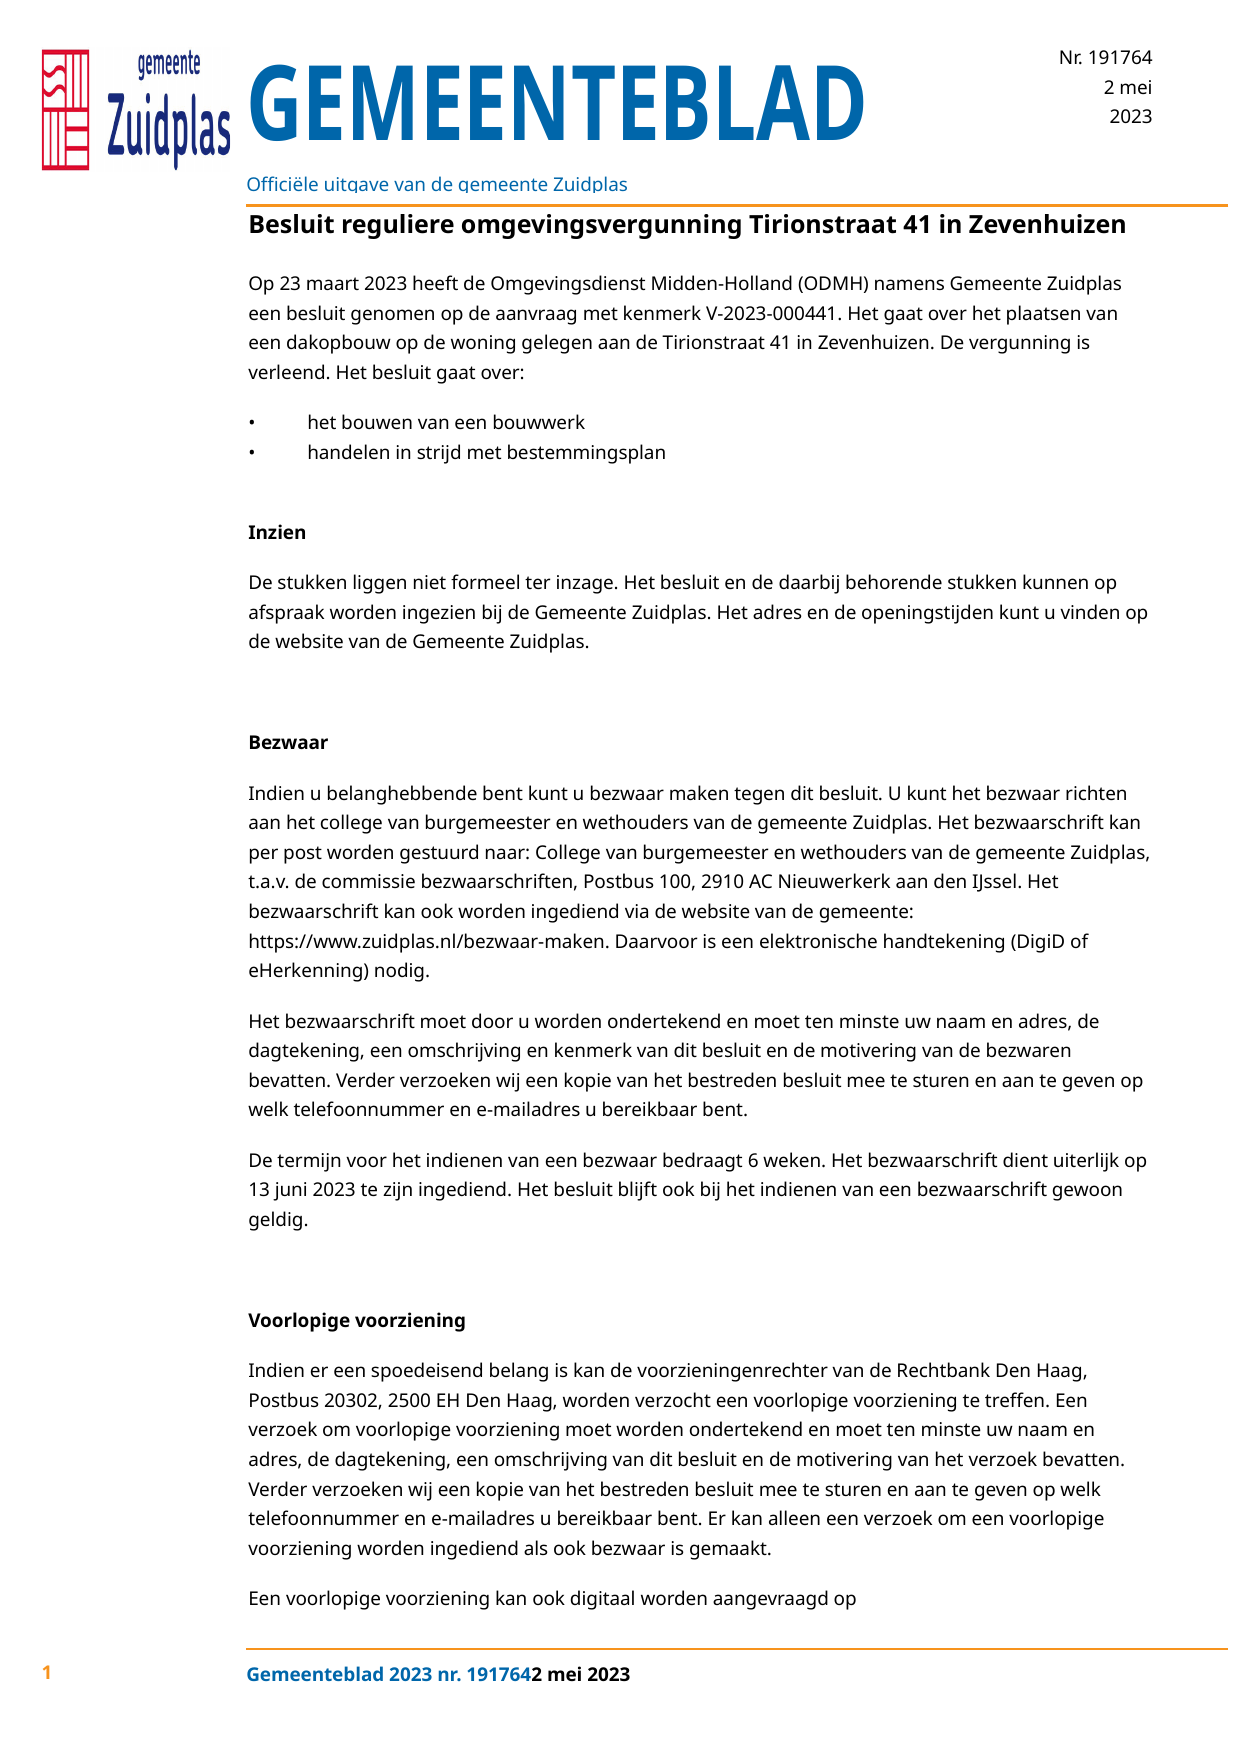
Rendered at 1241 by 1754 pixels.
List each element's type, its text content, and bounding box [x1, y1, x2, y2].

text Een voorlopige voorziening kan ook digitaal worden aangevraagd op [248, 1585, 1152, 1611]
text Bezwaar [248, 729, 1152, 755]
text Besluit reguliere omgevingsvergunning Tirionstraat 41 in Zevenhuizen [248, 207, 1152, 241]
text Indien u belanghebbende bent kunt u bezwaar maken tegen dit besluit. U kunt het bezwaar richten aan het college van burgemeester en wethouders van de gemeente Zuidplas. Het bezwaarschrift kan per post worden gestuurd naar: College van burgemeester en wethouders van de gemeente Zuidplas, t.a.v. de commissie bezwaarschriften, Postbus 100, 2910 AC Nieuwerkerk aan den IJssel. Het bezwaarschrift kan ook worden ingediend via de website van de gemeente: https://www.zuidplas.nl/bezwaar-maken. Daarvoor is een elektronische handtekening (DigiD of eHerkenning) nodig. [248, 780, 1152, 983]
list het bouwen van een bouwwerk [248, 409, 1152, 435]
text Op 23 maart 2023 heeft de Omgevingsdienst Midden-Holland (ODMH) namens Gemeente Zuidplas een besluit genomen op de aanvraag met kenmerk V-2023-000441. Het gaat over het plaatsen van een dakopbouw op de woning gelegen aan de Tirionstraat 41 in Zevenhuizen. De vergunning is verleend. Het besluit gaat over: [248, 270, 1152, 385]
text Indien er een spoedeisend belang is kan de voorzieningenrechter van de Rechtbank Den Haag, Postbus 20302, 2500 EH Den Haag, worden verzocht een voorlopige voorziening te treffen. Een verzoek om voorlopige voorziening moet worden ondertekend en moet ten minste uw naam en adres, de dagtekening, een omschrijving van dit besluit en de motivering van het verzoek bevatten. Verder verzoeken wij een kopie van het bestreden besluit mee te sturen en aan te geven op welk telefoonnummer en e-mailadres u bereikbaar bent. Er kan alleen een verzoek om een voorlopige voorziening worden ingediend als ook bezwaar is gemaakt. [248, 1357, 1152, 1561]
text Voorlopige voorziening [248, 1307, 1152, 1333]
text Inzien [248, 519, 1152, 545]
text De termijn voor het indienen van een bezwaar bedraagt 6 weken. Het bezwaarschrift dient uiterlijk op 13 juni 2023 te zijn ingediend. Het besluit blijft ook bij het indienen van een bezwaarschrift gewoon geldig. [248, 1147, 1152, 1232]
list handelen in strijd met bestemmingsplan [248, 439, 1152, 465]
picture [41, 47, 231, 172]
text Het bezwaarschrift moet door u worden ondertekend en moet ten minste uw naam en adres, de dagtekening, een omschrijving en kenmerk van dit besluit en de motivering van de bezwaren bevatten. Verder verzoeken wij een kopie van het bestreden besluit mee te sturen en aan te geven op welk telefoonnummer en e-mailadres u bereikbaar bent. [248, 1008, 1152, 1122]
text De stukken liggen niet formeel ter inzage. Het besluit en de daarbij behorende stukken kunnen op afspraak worden ingezien bij de Gemeente Zuidplas. Het adres en de openingstijden kunt u vinden op de website van de Gemeente Zuidplas. [248, 569, 1152, 654]
